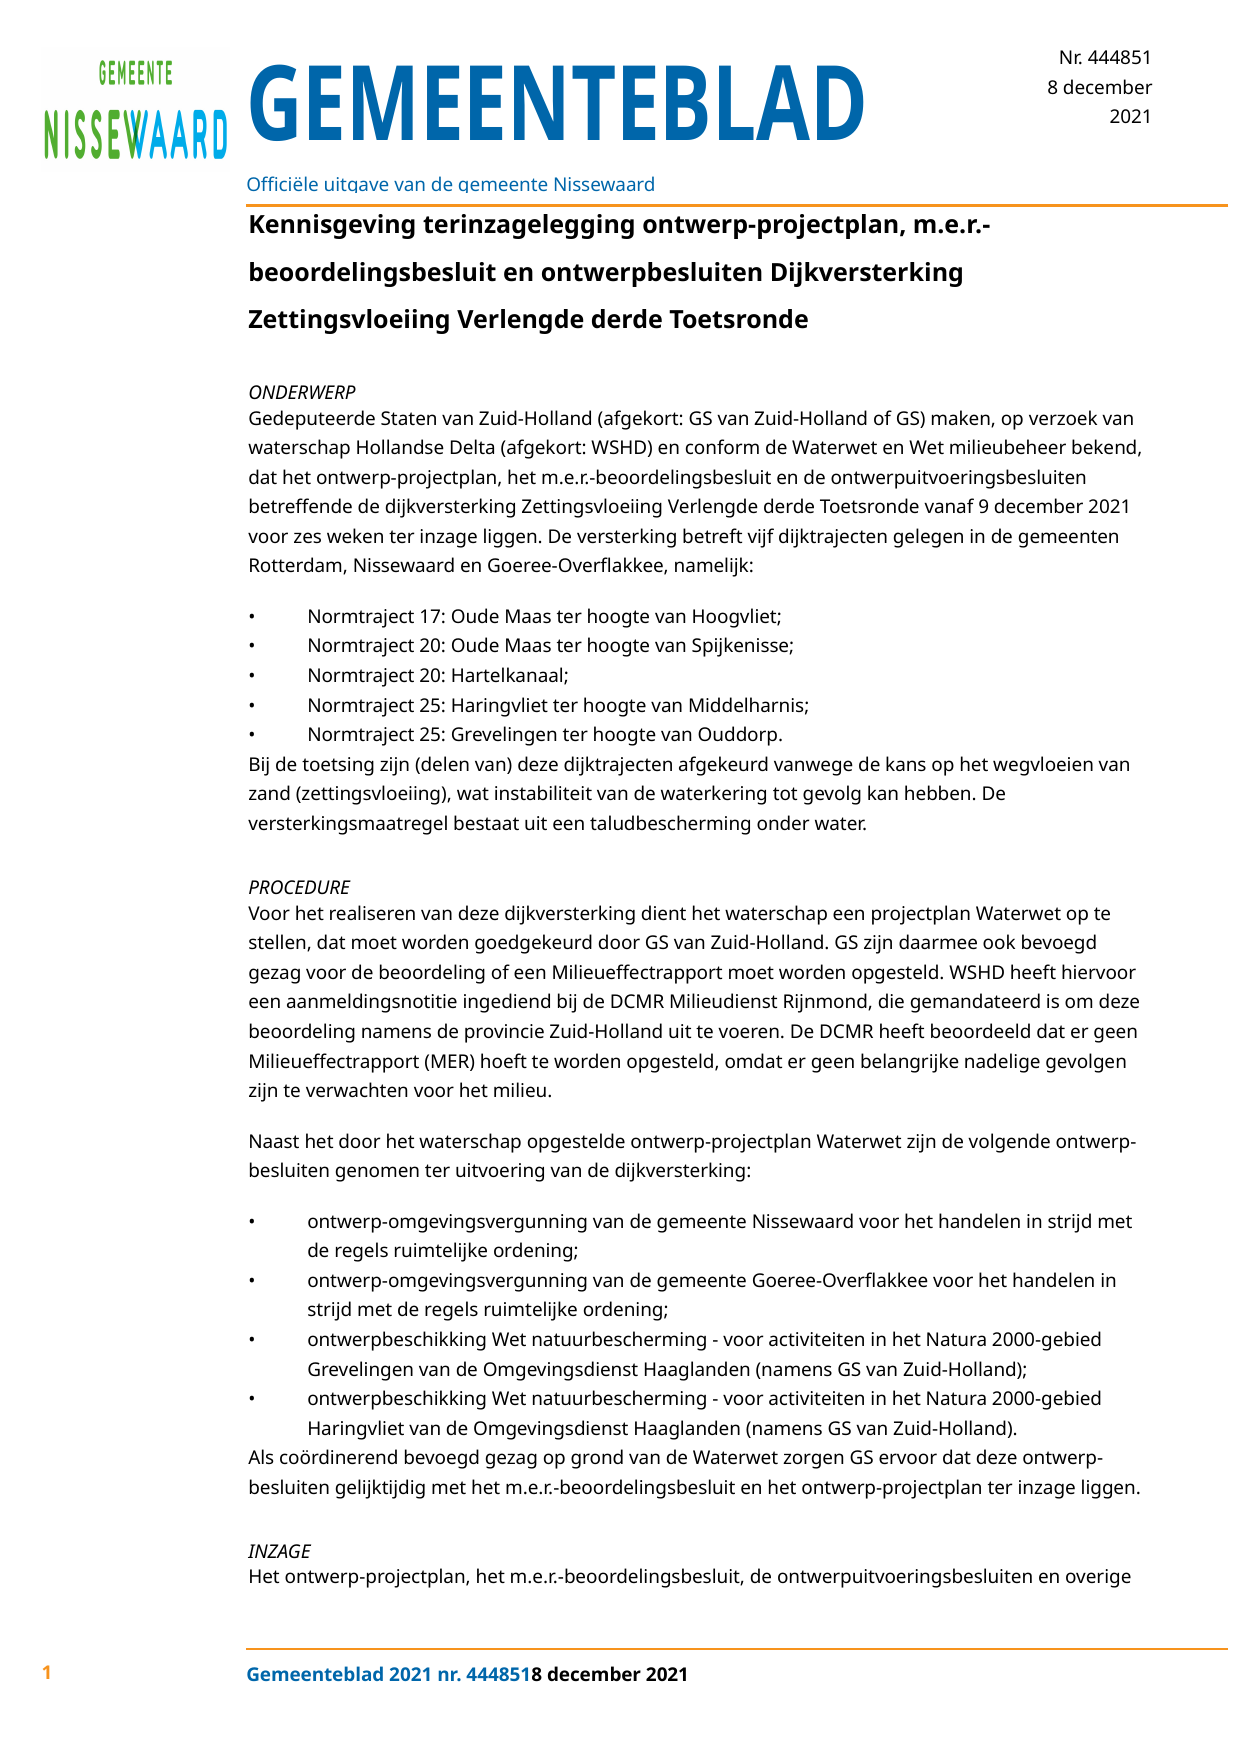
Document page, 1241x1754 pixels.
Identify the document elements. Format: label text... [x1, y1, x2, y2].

list ontwerp-omgevingsvergunning van de gemeente Nissewaard voor het handelen in strijd met de regels ruimtelijke ordening; [248, 1208, 1152, 1263]
text Gedeputeerde Staten van Zuid-Holland (afgekort: GS van Zuid-Holland of GS) maken, op verzoek van waterschap Hollandse Delta (afgekort: WSHD) en conform de Waterwet en Wet milieubeheer bekend, dat het ontwerp-projectplan, het m.e.r.-beoordelingsbesluit en de ontwerpuitvoeringsbesluiten betreffende de dijkversterking Zettingsvloeiing Verlengde derde Toetsronde vanaf 9 december 2021 voor zes weken ter inzage liggen. De versterking betreft vijf dijktrajecten gelegen in de gemeenten Rotterdam, Nissewaard en Goeree-Overflakkee, namelijk: [248, 405, 1152, 578]
text Kennisgeving terinzagelegging ontwerp-projectplan, m.e.r.-beoordelingsbesluit en ontwerpbesluiten Dijkversterking Zettingsvloeiing Verlengde derde Toetsronde [248, 207, 1152, 336]
list Normtraject 25: Haringvliet ter hoogte van Middelharnis; [248, 692, 1152, 718]
list Normtraject 20: Oude Maas ter hoogte van Spijkenisse; [248, 633, 1152, 658]
list ontwerp-omgevingsvergunning van de gemeente Goeree-Overflakkee voor het handelen in strijd met de regels ruimtelijke ordening; [248, 1267, 1152, 1322]
list Normtraject 17: Oude Maas ter hoogte van Hoogvliet; [248, 603, 1152, 629]
text Het ontwerp-projectplan, het m.e.r.-beoordelingsbesluit, de ontwerpuitvoeringsbesluiten en overige [248, 1564, 1152, 1589]
list Normtraject 25: Grevelingen ter hoogte van Ouddorp. [248, 721, 1152, 747]
text Als coördinerend bevoegd gezag op grond van de Waterwet zorgen GS ervoor dat deze ontwerp-besluiten gelijktijdig met het m.e.r.-beoordelingsbesluit en het ontwerp-projectplan ter inzage liggen. [248, 1444, 1152, 1500]
text Voor het realiseren van deze dijkversterking dient het waterschap een projectplan Waterwet op te stellen, dat moet worden goedgekeurd door GS van Zuid-Holland. GS zijn daarmee ook bevoegd gezag voor de beoordeling of een Milieueffectrapport moet worden opgesteld. WSHD heeft hiervoor een aanmeldingsnotitie ingediend bij de DCMR Milieudienst Rijnmond, die gemandateerd is om deze beoordeling namens de provincie Zuid-Holland uit te voeren. De DCMR heeft beoordeeld dat er geen Milieueffectrapport (MER) hoeft te worden opgesteld, omdat er geen belangrijke nadelige gevolgen zijn te verwachten voor het milieu. [248, 900, 1152, 1103]
text INZAGE [248, 1538, 1152, 1564]
text PROCEDURE [248, 874, 1152, 900]
list ontwerpbeschikking Wet natuurbescherming - voor activiteiten in het Natura 2000-gebied Haringvliet van de Omgevingsdienst Haaglanden (namens GS van Zuid-Holland). [248, 1385, 1152, 1441]
text ONDERWERP [248, 379, 1152, 405]
text Naast het door het waterschap opgestelde ontwerp-projectplan Waterwet zijn de volgende ontwerp-besluiten genomen ter uitvoering van de dijkversterking: [248, 1128, 1152, 1183]
list ontwerpbeschikking Wet natuurbescherming - voor activiteiten in het Natura 2000-gebied Grevelingen van de Omgevingsdienst Haaglanden (namens GS van Zuid-Holland); [248, 1326, 1152, 1381]
picture [41, 47, 231, 172]
text Bij de toetsing zijn (delen van) deze dijktrajecten afgekeurd vanwege de kans op het wegvloeien van zand (zettingsvloeiing), wat instabiliteit van de waterkering tot gevolg kan hebben. De versterkingsmaatregel bestaat uit een taludbescherming onder water. [248, 751, 1152, 836]
list Normtraject 20: Hartelkanaal; [248, 662, 1152, 688]
